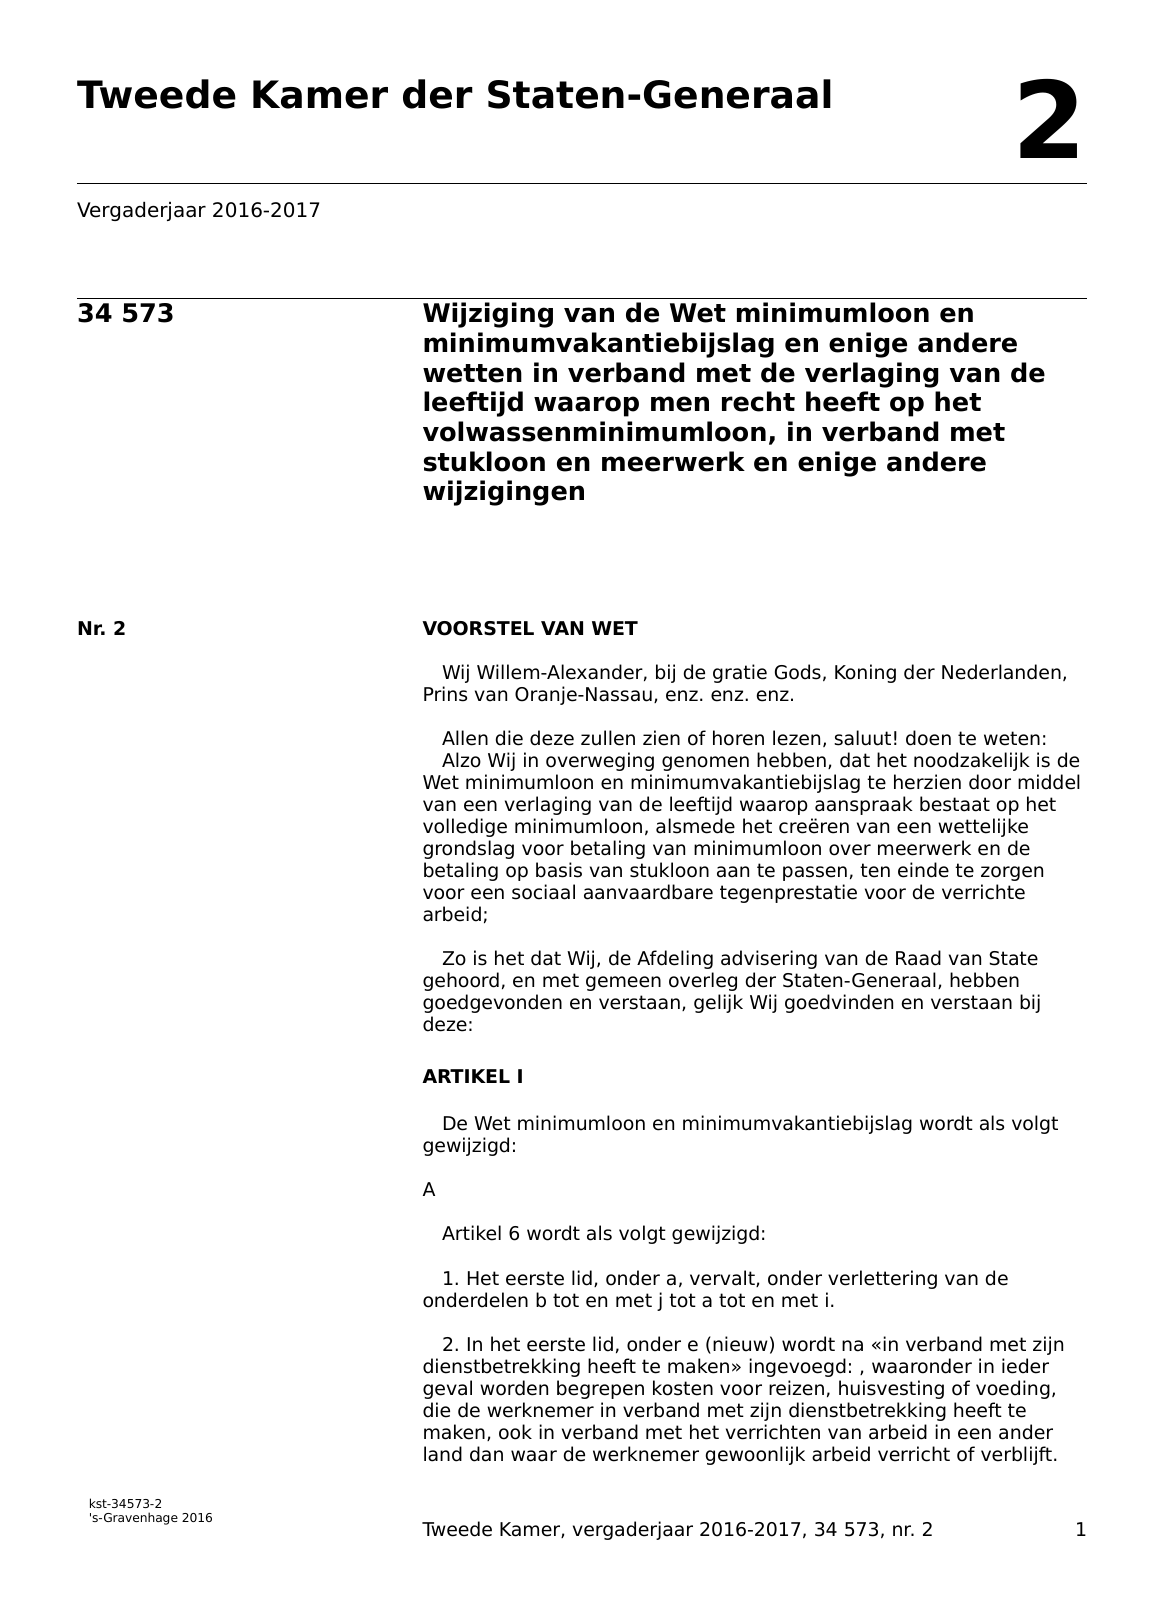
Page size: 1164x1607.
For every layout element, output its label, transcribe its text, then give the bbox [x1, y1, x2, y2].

text A [422, 1179, 1087, 1201]
text kst-34573-2 [88, 1497, 323, 1511]
text 1. Het eerste lid, onder a, vervalt, onder verlettering van de onderdelen b tot en met j tot a tot en met i. [422, 1267, 1087, 1311]
subtitle 34 573 Wijziging van de Wet minimumloon en minimumvakantiebijslag en enige andere wetten in verband met de verlaging van de leeftijd waarop men recht heeft op het volwassenminimumloon, in verband met stukloon en meerwerk en enige andere wijzigingen [77, 299, 1087, 507]
table_cell Vergaderjaar 2016-2017 [77, 184, 1087, 298]
text Zo is het dat Wij, de Afdeling advisering van de Raad van State gehoord, en met gemeen overleg der Staten-Generaal, hebben goedgevonden en verstaan, gelijk Wij goedvinden en verstaan bij deze: [422, 948, 1087, 1036]
text Artikel 6 wordt als volgt gewijzigd: [422, 1223, 1087, 1245]
text De Wet minimumloon en minimumvakantiebijslag wordt als volgt gewijzigd: [422, 1113, 1087, 1157]
text Wij Willem-Alexander, bij de gratie Gods, Koning der Nederlanden, Prins van Oranje-Nassau, enz. enz. enz. [422, 662, 1087, 706]
subtitle Nr. 2 VOORSTEL VAN WET [77, 618, 1087, 640]
table_header 2 [886, 59, 1087, 183]
text 's-Gravenhage 2016 [88, 1511, 323, 1525]
text Allen die deze zullen zien of horen lezen, saluut! doen te weten: [422, 728, 1087, 750]
text 2. In het eerste lid, onder e (nieuw) wordt na «in verband met zijn dienstbetrekking heeft te maken» ingevoegd: , waaronder in ieder geval worden begrepen kosten voor reizen, huisvesting of voeding, die de werknemer in verband met zijn dienstbetrekking heeft te maken, ook in verband met het verrichten van arbeid in een ander land dan waar de werknemer gewoonlijk arbeid verricht of verblijft. [422, 1334, 1087, 1466]
table_header Tweede Kamer der Staten-Generaal [77, 59, 886, 183]
subtitle ARTIKEL I [422, 1066, 1087, 1088]
text Alzo Wij in overweging genomen hebben, dat het noodzakelijk is de Wet minimumloon en minimumvakantiebijslag te herzien door middel van een verlaging van de leeftijd waarop aanspraak bestaat op het volledige minimumloon, alsmede het creëren van een wettelijke grondslag voor betaling van minimumloon over meerwerk en de betaling op basis van stukloon aan te passen, ten einde te zorgen voor een sociaal aanvaardbare tegenprestatie voor de verrichte arbeid; [422, 750, 1087, 926]
